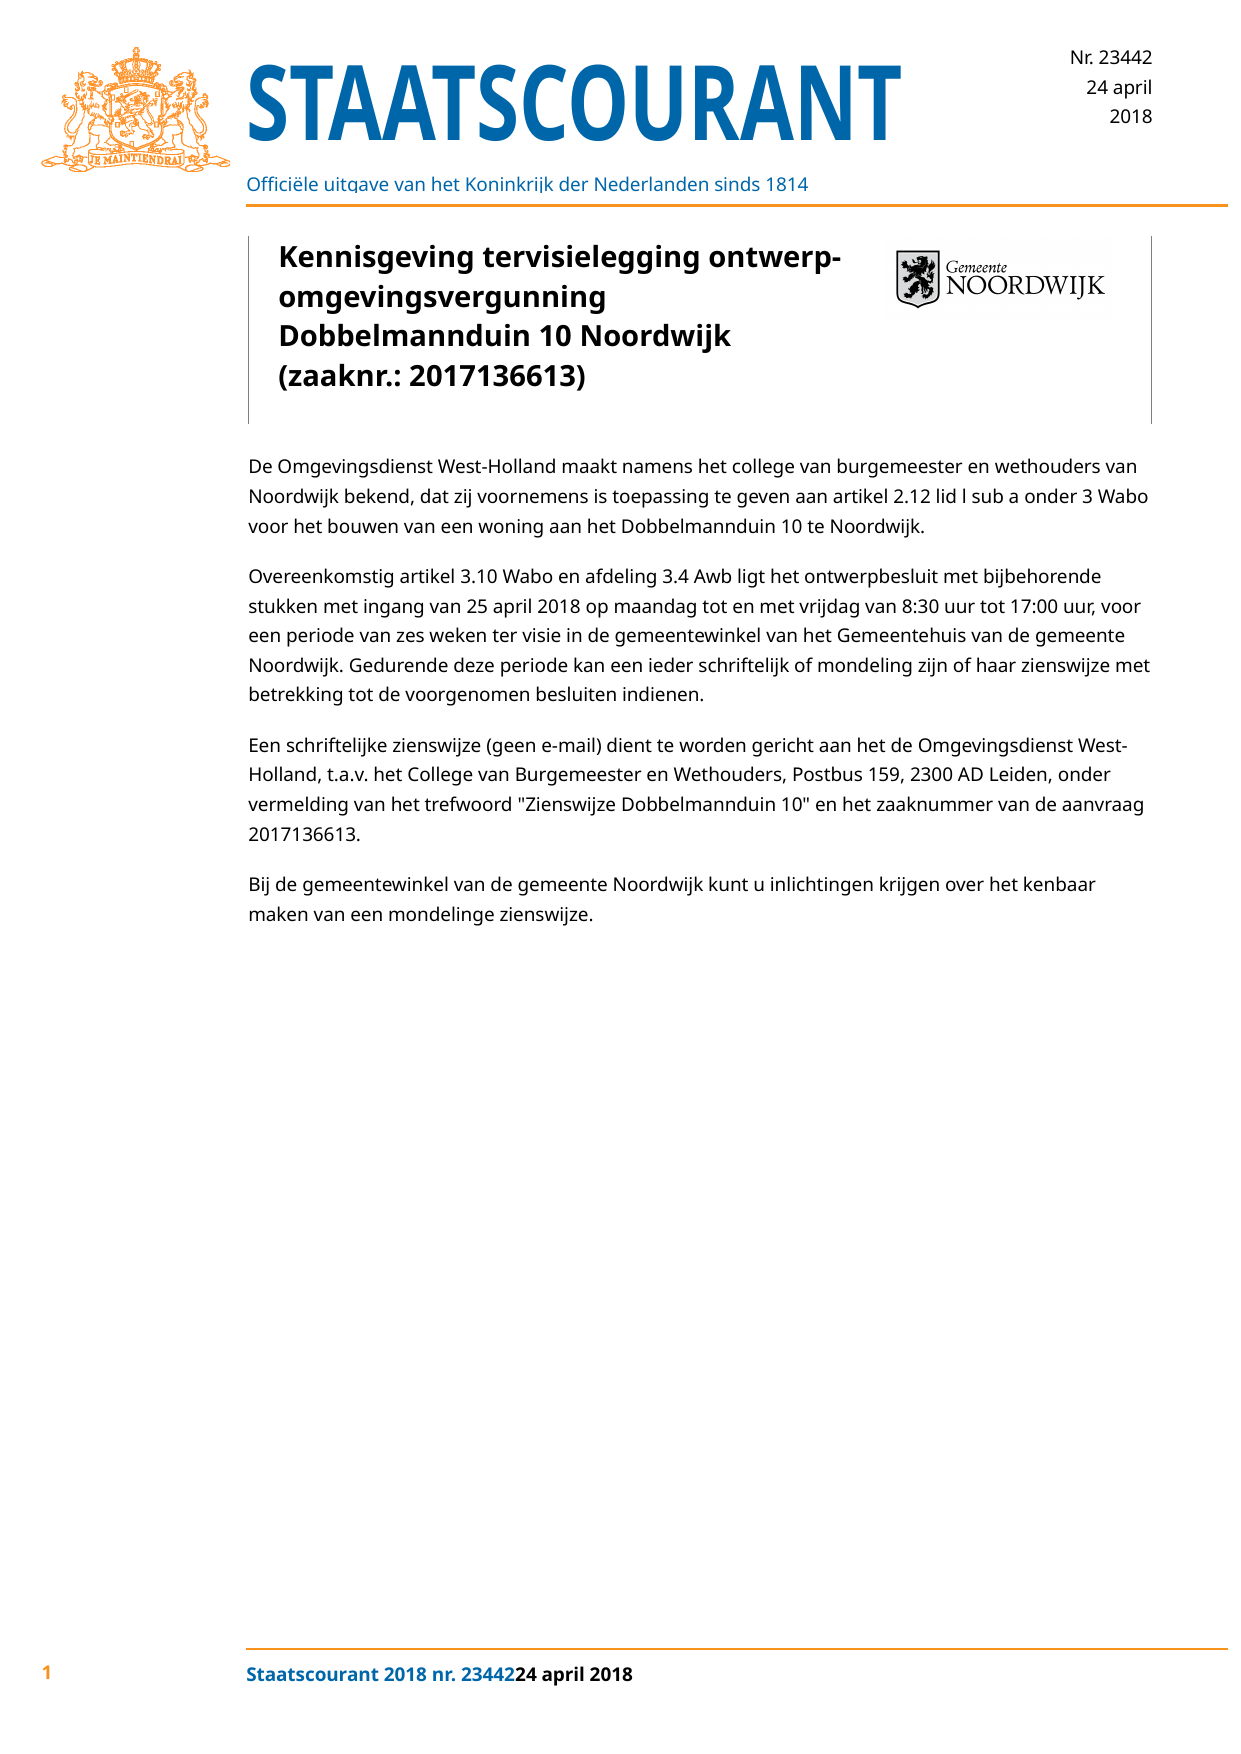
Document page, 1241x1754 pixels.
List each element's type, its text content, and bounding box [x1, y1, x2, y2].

text Bij de gemeentewinkel van de gemeente Noordwijk kunt u inlichtingen krijgen over het kenbaar maken van een mondelinge zienswijze. [248, 871, 1152, 926]
text Een schriftelijke zienswijze (geen e-mail) dient te worden gericht aan het de Omgevingsdienst West-Holland, t.a.v. het College van Burgemeester en Wethouders, Postbus 159, 2300 AD Leiden, onder vermelding van het trefwoord "Zienswijze Dobbelmannduin 10" en het zaaknummer van de aanvraag 2017136613. [248, 732, 1152, 846]
table_header [1119, 236, 1151, 322]
table_header [850, 236, 882, 322]
table_header Kennisgeving tervisielegging ontwerp-omgevingsvergunning Dobbelmannduin 10 Noordwijk (zaaknr.: 2017136613) [249, 236, 850, 424]
picture [882, 236, 1119, 323]
text De Omgevingsdienst West-Holland maakt namens het college van burgemeester en wethouders van Noordwijk bekend, dat zij voornemens is toepassing te geven aan artikel 2.12 lid l sub a onder 3 Wabo voor het bouwen van een woning aan het Dobbelmannduin 10 te Noordwijk. [248, 454, 1152, 538]
table_header [850, 323, 1151, 424]
text Overeenkomstig artikel 3.10 Wabo en afdeling 3.4 Awb ligt het ontwerpbesluit met bijbehorende stukken met ingang van 25 april 2018 op maandag tot en met vrijdag van 8:30 uur tot 17:00 uur, voor een periode van zes weken ter visie in de gemeentewinkel van het Gemeentehuis van de gemeente Noordwijk. Gedurende deze periode kan een ieder schriftelijk of mondeling zijn of haar zienswijze met betrekking tot de voorgenomen besluiten indienen. [248, 563, 1152, 707]
picture [41, 47, 231, 172]
